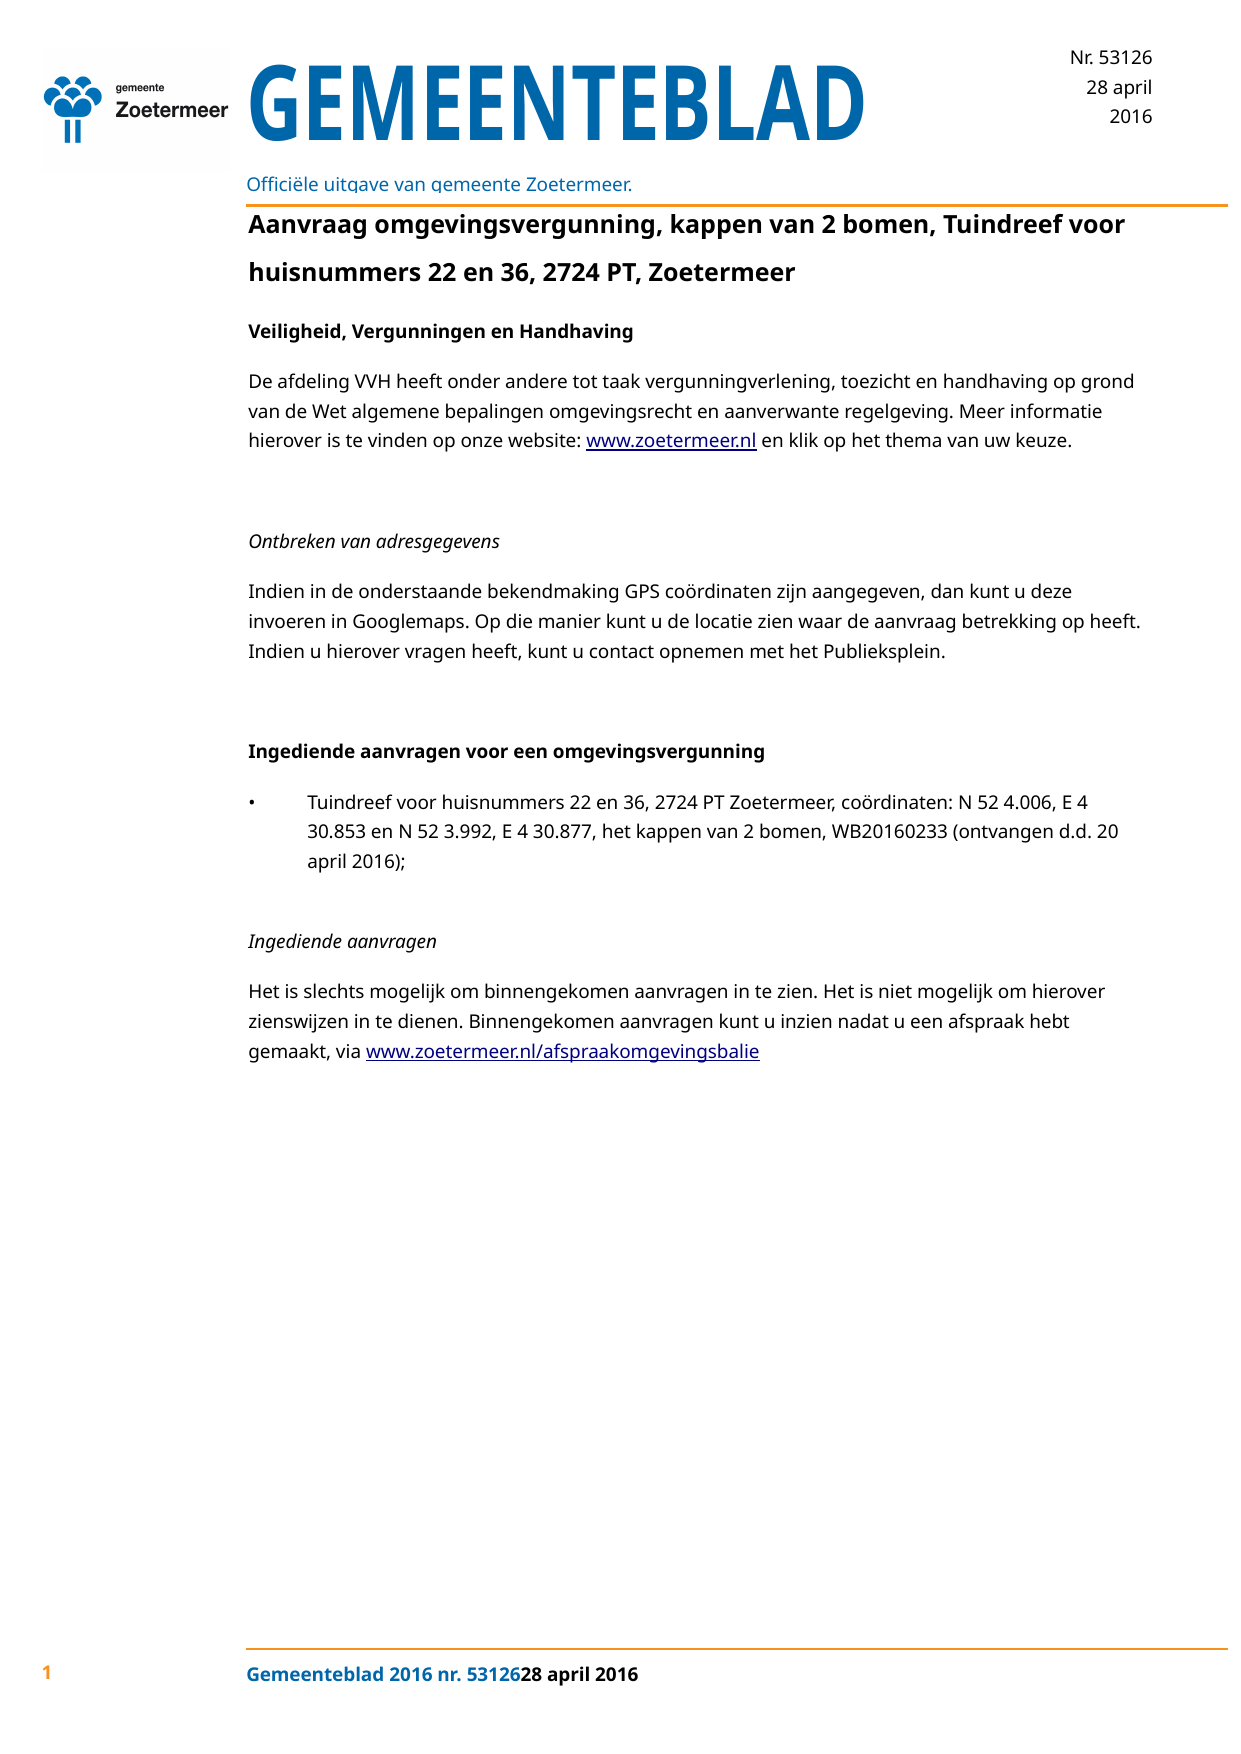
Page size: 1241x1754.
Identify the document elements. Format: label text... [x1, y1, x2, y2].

text Veiligheid, Vergunningen en Handhaving [248, 318, 1152, 344]
text Indien in de onderstaande bekendmaking GPS coördinaten zijn aangegeven, dan kunt u deze invoeren in Googlemaps. Op die manier kunt u de locatie zien waar de aanvraag betrekking op heeft. Indien u hierover vragen heeft, kunt u contact opnemen met het Publieksplein. [248, 579, 1152, 664]
text Ingediende aanvragen [248, 928, 1152, 954]
text Ontbreken van adresgegevens [248, 528, 1152, 554]
text Aanvraag omgevingsvergunning, kappen van 2 bomen, Tuindreef voor huisnummers 22 en 36, 2724 PT, Zoetermeer [248, 207, 1152, 288]
text De afdeling VVH heeft onder andere tot taak vergunningverlening, toezicht en handhaving op grond van de Wet algemene bepalingen omgevingsrecht en aanverwante regelgeving. Meer informatie hierover is te vinden op onze website: www.zoetermeer.nl en klik op het thema van uw keuze. [248, 368, 1152, 453]
list Tuindreef voor huisnummers 22 en 36, 2724 PT Zoetermeer, coördinaten: N 52 4.006, E 4 30.853 en N 52 3.992, E 4 30.877, het kappen van 2 bomen, WB20160233 (ontvangen d.d. 20 april 2016); [248, 789, 1152, 874]
text Ingediende aanvragen voor een omgevingsvergunning [248, 739, 1152, 764]
picture [41, 47, 231, 172]
text Het is slechts mogelijk om binnengekomen aanvragen in te zien. Het is niet mogelijk om hierover zienswijzen in te dienen. Binnengekomen aanvragen kunt u inzien nadat u een afspraak hebt gemaakt, via www.zoetermeer.nl/afspraakomgevingsbalie [248, 979, 1152, 1064]
